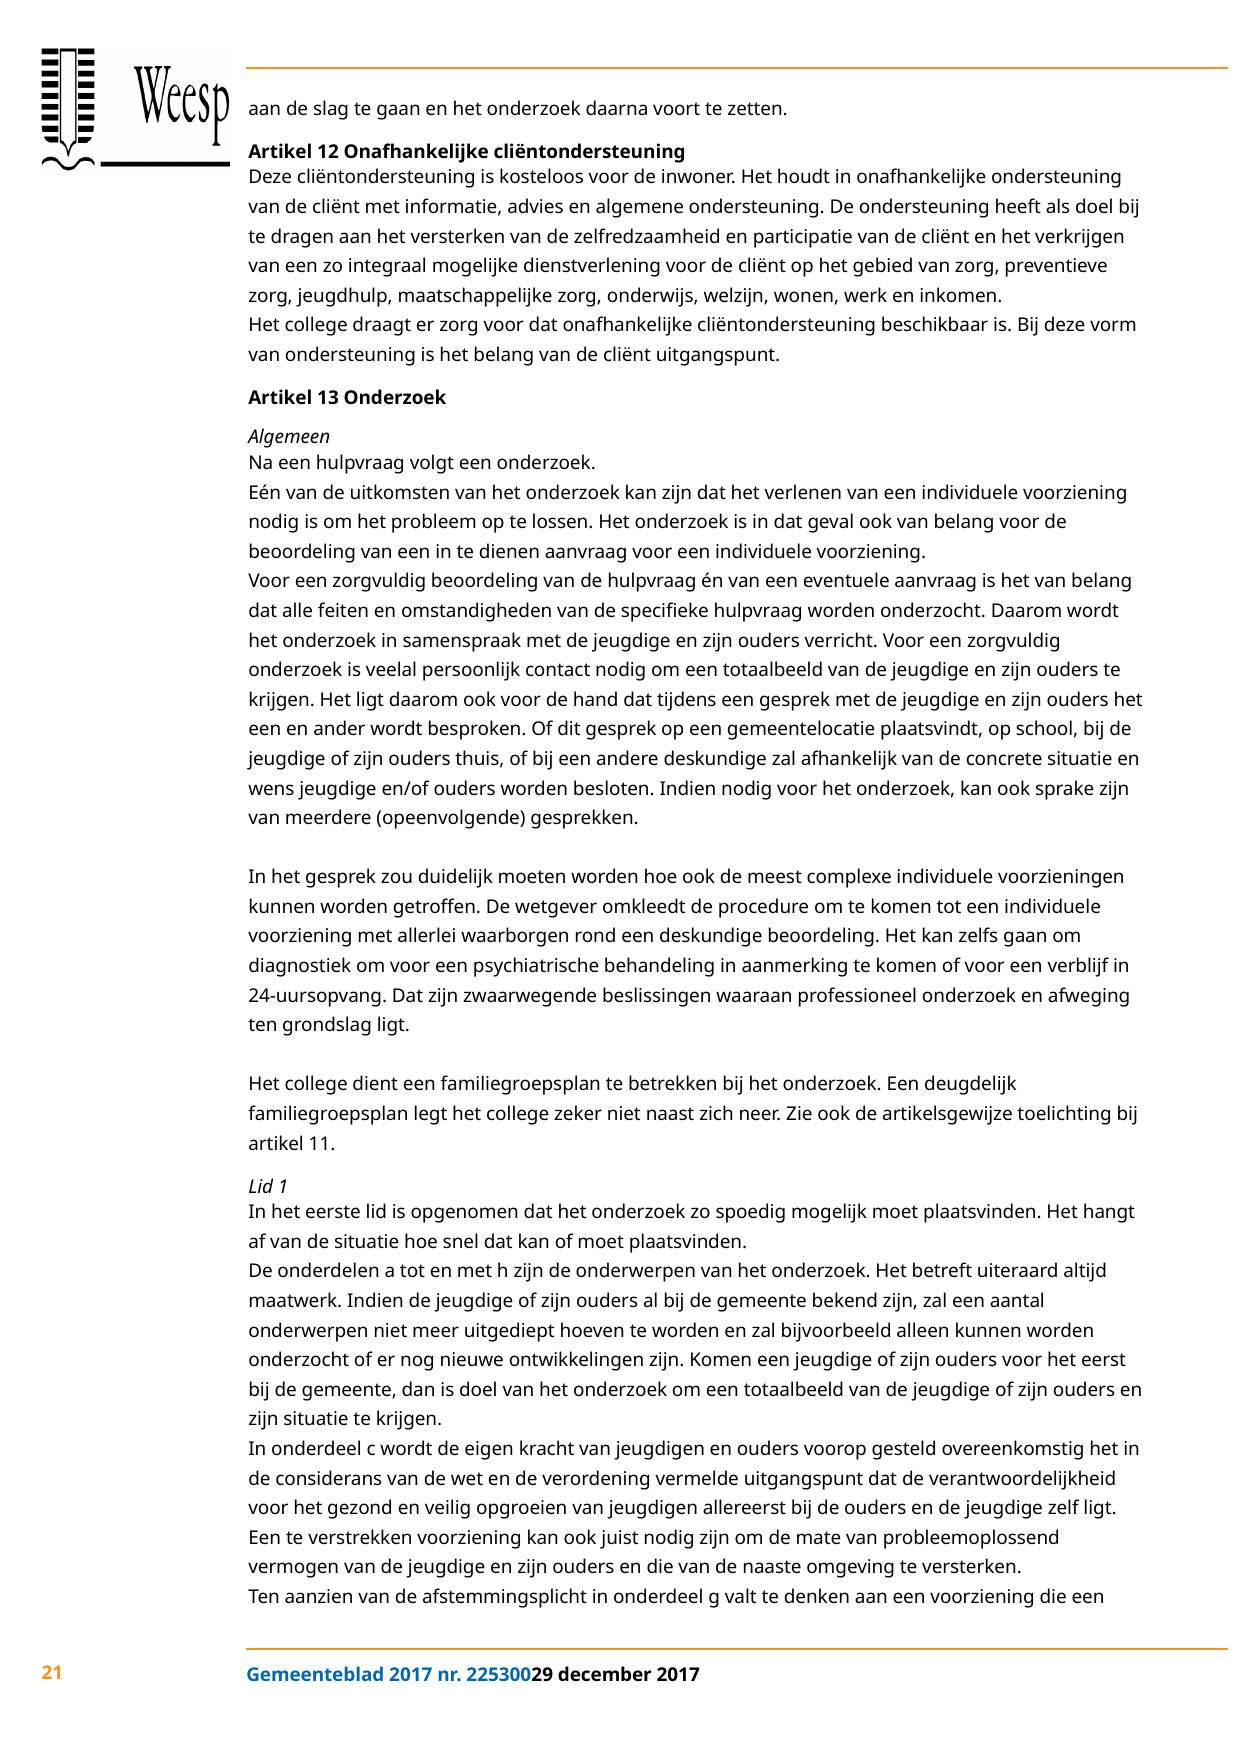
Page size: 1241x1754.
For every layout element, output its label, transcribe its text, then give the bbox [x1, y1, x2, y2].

text Na een hulpvraag volgt een onderzoek. [248, 449, 1152, 475]
text Ten aanzien van de afstemmingsplicht in onderdeel g valt te denken aan een voorziening die een [248, 1583, 1152, 1609]
text Eén van de uitkomsten van het onderzoek kan zijn dat het verlenen van een individuele voorziening nodig is om het probleem op te lossen. Het onderzoek is in dat geval ook van belang voor de beoordeling van een in te dienen aanvraag voor een individuele voorziening. [248, 479, 1152, 564]
picture [41, 47, 231, 172]
text De onderdelen a tot en met h zijn de onderwerpen van het onderzoek. Het betreft uiteraard altijd maatwerk. Indien de jeugdige of zijn ouders al bij de gemeente bekend zijn, zal een aantal onderwerpen niet meer uitgediept hoeven te worden en zal bijvoorbeeld alleen kunnen worden onderzocht of er nog nieuwe ontwikkelingen zijn. Komen een jeugdige of zijn ouders voor het eerst bij de gemeente, dan is doel van het onderzoek om een totaalbeeld van de jeugdige of zijn ouders en zijn situatie te krijgen. [248, 1258, 1152, 1431]
text Lid 1 [248, 1173, 1152, 1198]
text aan de slag te gaan en het onderzoek daarna voort te zetten. [248, 95, 1152, 121]
text Artikel 13 Onderzoek [248, 384, 1152, 410]
text Het college dient een familiegroepsplan te betrekken bij het onderzoek. Een deugdelijk familiegroepsplan legt het college zeker niet naast zich neer. Zie ook de artikelsgewijze toelichting bij artikel 11. [248, 1071, 1152, 1155]
text Algemeen [248, 423, 1152, 449]
text In het gesprek zou duidelijk moeten worden hoe ook de meest complexe individuele voorzieningen kunnen worden getroffen. De wetgever omkleedt de procedure om te komen tot een individuele voorziening met allerlei waarborgen rond een deskundige beoordeling. Het kan zelfs gaan om diagnostiek om voor een psychiatrische behandeling in aanmerking te komen of voor een verblijf in 24-uursopvang. Dat zijn zwaarwegende beslissingen waaraan professioneel onderzoek en afweging ten grondslag ligt. [248, 863, 1152, 1037]
text In onderdeel c wordt de eigen kracht van jeugdigen en ouders voorop gesteld overeenkomstig het in de considerans van de wet en de verordening vermelde uitgangspunt dat de verantwoordelijkheid voor het gezond en veilig opgroeien van jeugdigen allereerst bij de ouders en de jeugdige zelf ligt. Een te verstrekken voorziening kan ook juist nodig zijn om de mate van probleemoplossend vermogen van de jeugdige en zijn ouders en die van de naaste omgeving te versterken. [248, 1435, 1152, 1579]
text Deze cliëntondersteuning is kosteloos voor de inwoner. Het houdt in onafhankelijke ondersteuning van de cliënt met informatie, advies en algemene ondersteuning. De ondersteuning heeft als doel bij te dragen aan het versterken van de zelfredzaamheid en participatie van de cliënt en het verkrijgen van een zo integraal mogelijke dienstverlening voor de cliënt op het gebied van zorg, preventieve zorg, jeugdhulp, maatschappelijke zorg, onderwijs, welzijn, wonen, werk en inkomen. [248, 164, 1152, 308]
text In het eerste lid is opgenomen dat het onderzoek zo spoedig mogelijk moet plaatsvinden. Het hangt af van de situatie hoe snel dat kan of moet plaatsvinden. [248, 1198, 1152, 1254]
text Voor een zorgvuldig beoordeling van de hulpvraag én van een eventuele aanvraag is het van belang dat alle feiten en omstandigheden van de specifieke hulpvraag worden onderzocht. Daarom wordt het onderzoek in samenspraak met de jeugdige en zijn ouders verricht. Voor een zorgvuldig onderzoek is veelal persoonlijk contact nodig om een totaalbeeld van de jeugdige en zijn ouders te krijgen. Het ligt daarom ook voor de hand dat tijdens een gesprek met de jeugdige en zijn ouders het een en ander wordt besproken. Of dit gesprek op een gemeentelocatie plaatsvindt, op school, bij de jeugdige of zijn ouders thuis, of bij een andere deskundige zal afhankelijk van de concrete situatie en wens jeugdige en/of ouders worden besloten. Indien nodig voor het onderzoek, kan ook sprake zijn van meerdere (opeenvolgende) gesprekken. [248, 568, 1152, 830]
text Het college draagt er zorg voor dat onafhankelijke cliëntondersteuning beschikbaar is. Bij deze vorm van ondersteuning is het belang van de cliënt uitgangspunt. [248, 312, 1152, 367]
text Artikel 12 Onafhankelijke cliëntondersteuning [248, 138, 1152, 164]
